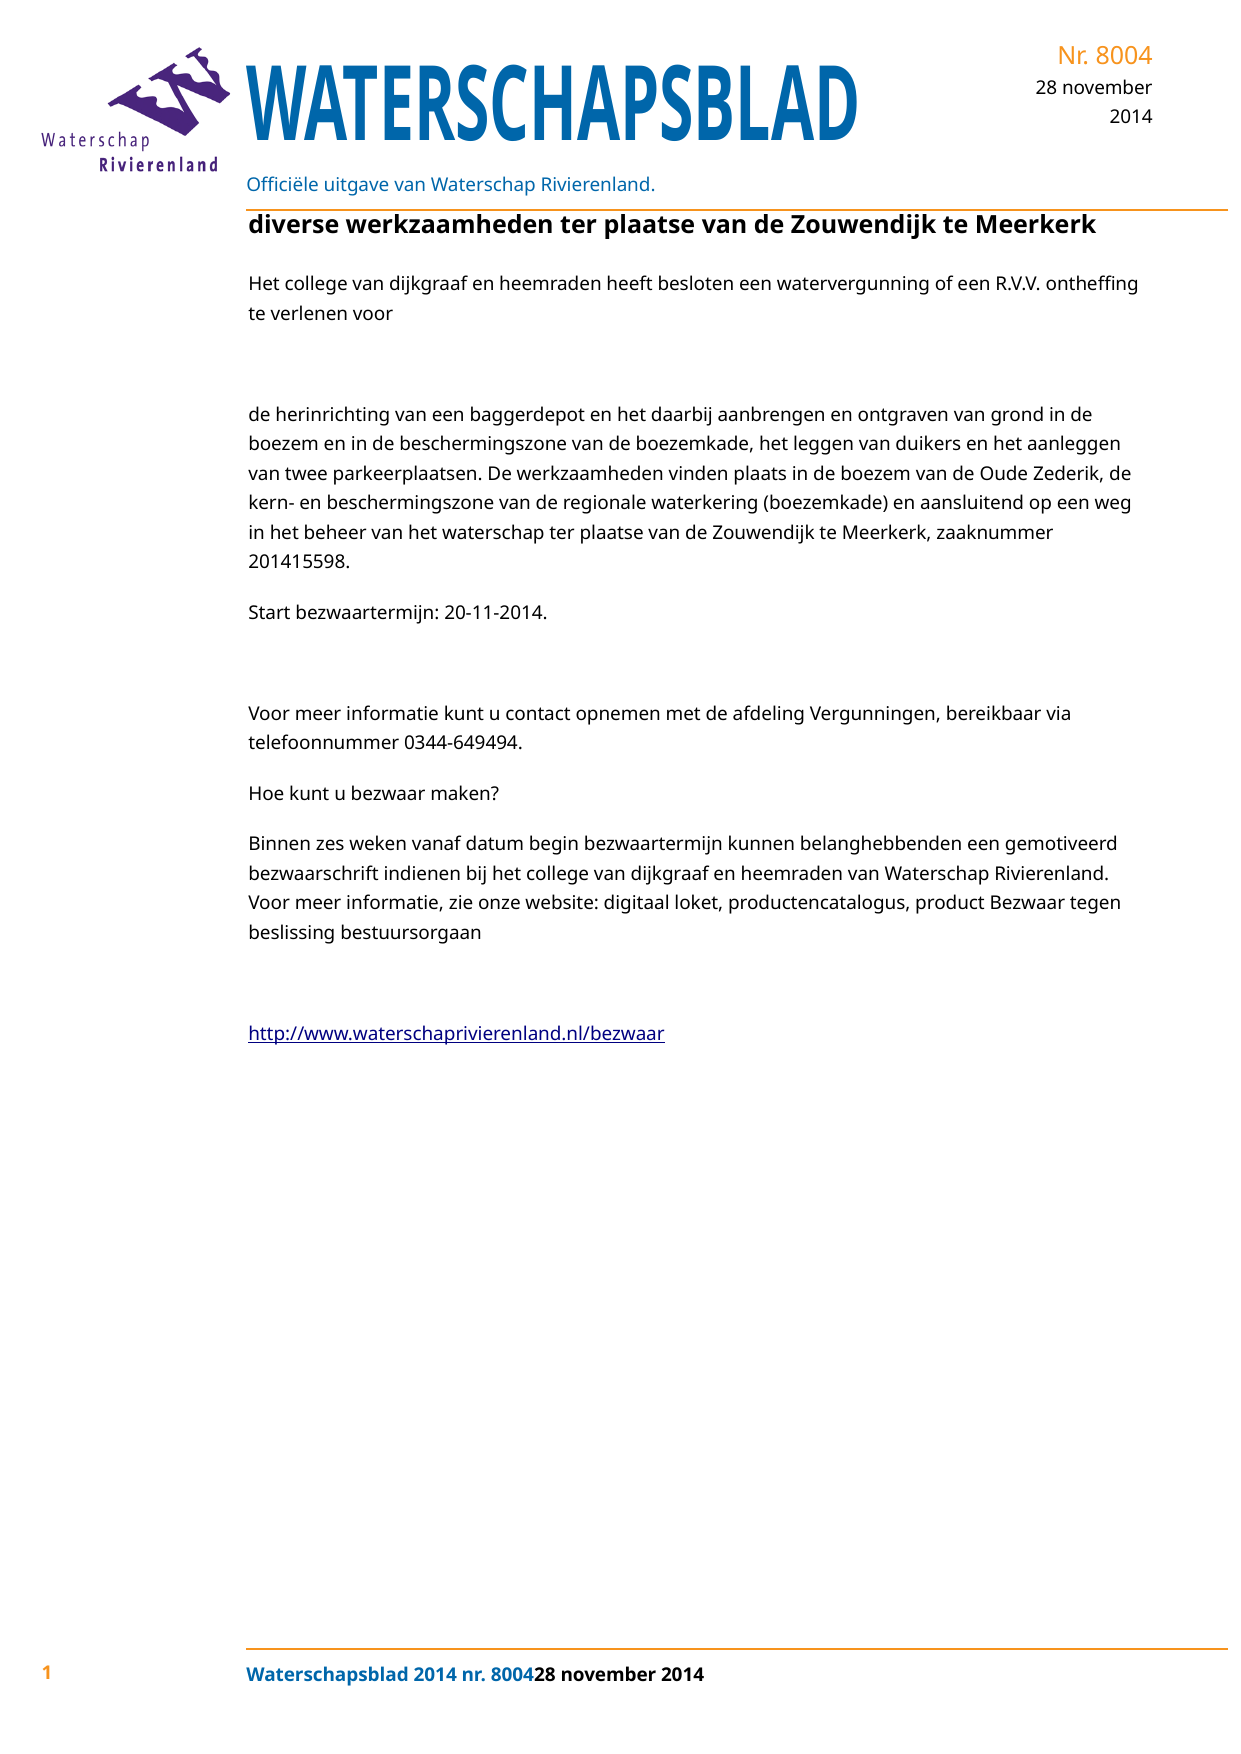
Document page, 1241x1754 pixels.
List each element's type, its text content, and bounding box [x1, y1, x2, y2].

text Binnen zes weken vanaf datum begin bezwaartermijn kunnen belanghebbenden een gemotiveerd bezwaarschrift indienen bij het college van dijkgraaf en heemraden van Waterschap Rivierenland. Voor meer informatie, zie onze website: digitaal loket, productencatalogus, product Bezwaar tegen beslissing bestuursorgaan [248, 830, 1152, 945]
text de herinrichting van een baggerdepot en het daarbij aanbrengen en ontgraven van grond in de boezem en in de beschermingszone van de boezemkade, het leggen van duikers en het aanleggen van twee parkeerplaatsen. De werkzaamheden vinden plaats in de boezem van de Oude Zederik, de kern- en beschermingszone van de regionale waterkering (boezemkade) en aansluitend op een weg in het beheer van het waterschap ter plaatse van de Zouwendijk te Meerkerk, zaaknummer 201415598. [248, 401, 1152, 574]
picture [41, 47, 231, 172]
text Voor meer informatie kunt u contact opnemen met de afdeling Vergunningen, bereikbaar via telefoonnummer 0344-649494. [248, 700, 1152, 755]
text Hoe kunt u bezwaar maken? [248, 780, 1152, 806]
text diverse werkzaamheden ter plaatse van de Zouwendijk te Meerkerk [248, 211, 1152, 241]
text Het college van dijkgraaf en heemraden heeft besloten een watervergunning of een R.V.V. ontheffing te verlenen voor [248, 270, 1152, 326]
text Start bezwaartermijn: 20-11-2014. [248, 599, 1152, 625]
text http://www.waterschaprivierenland.nl/bezwaar [248, 1020, 1152, 1046]
